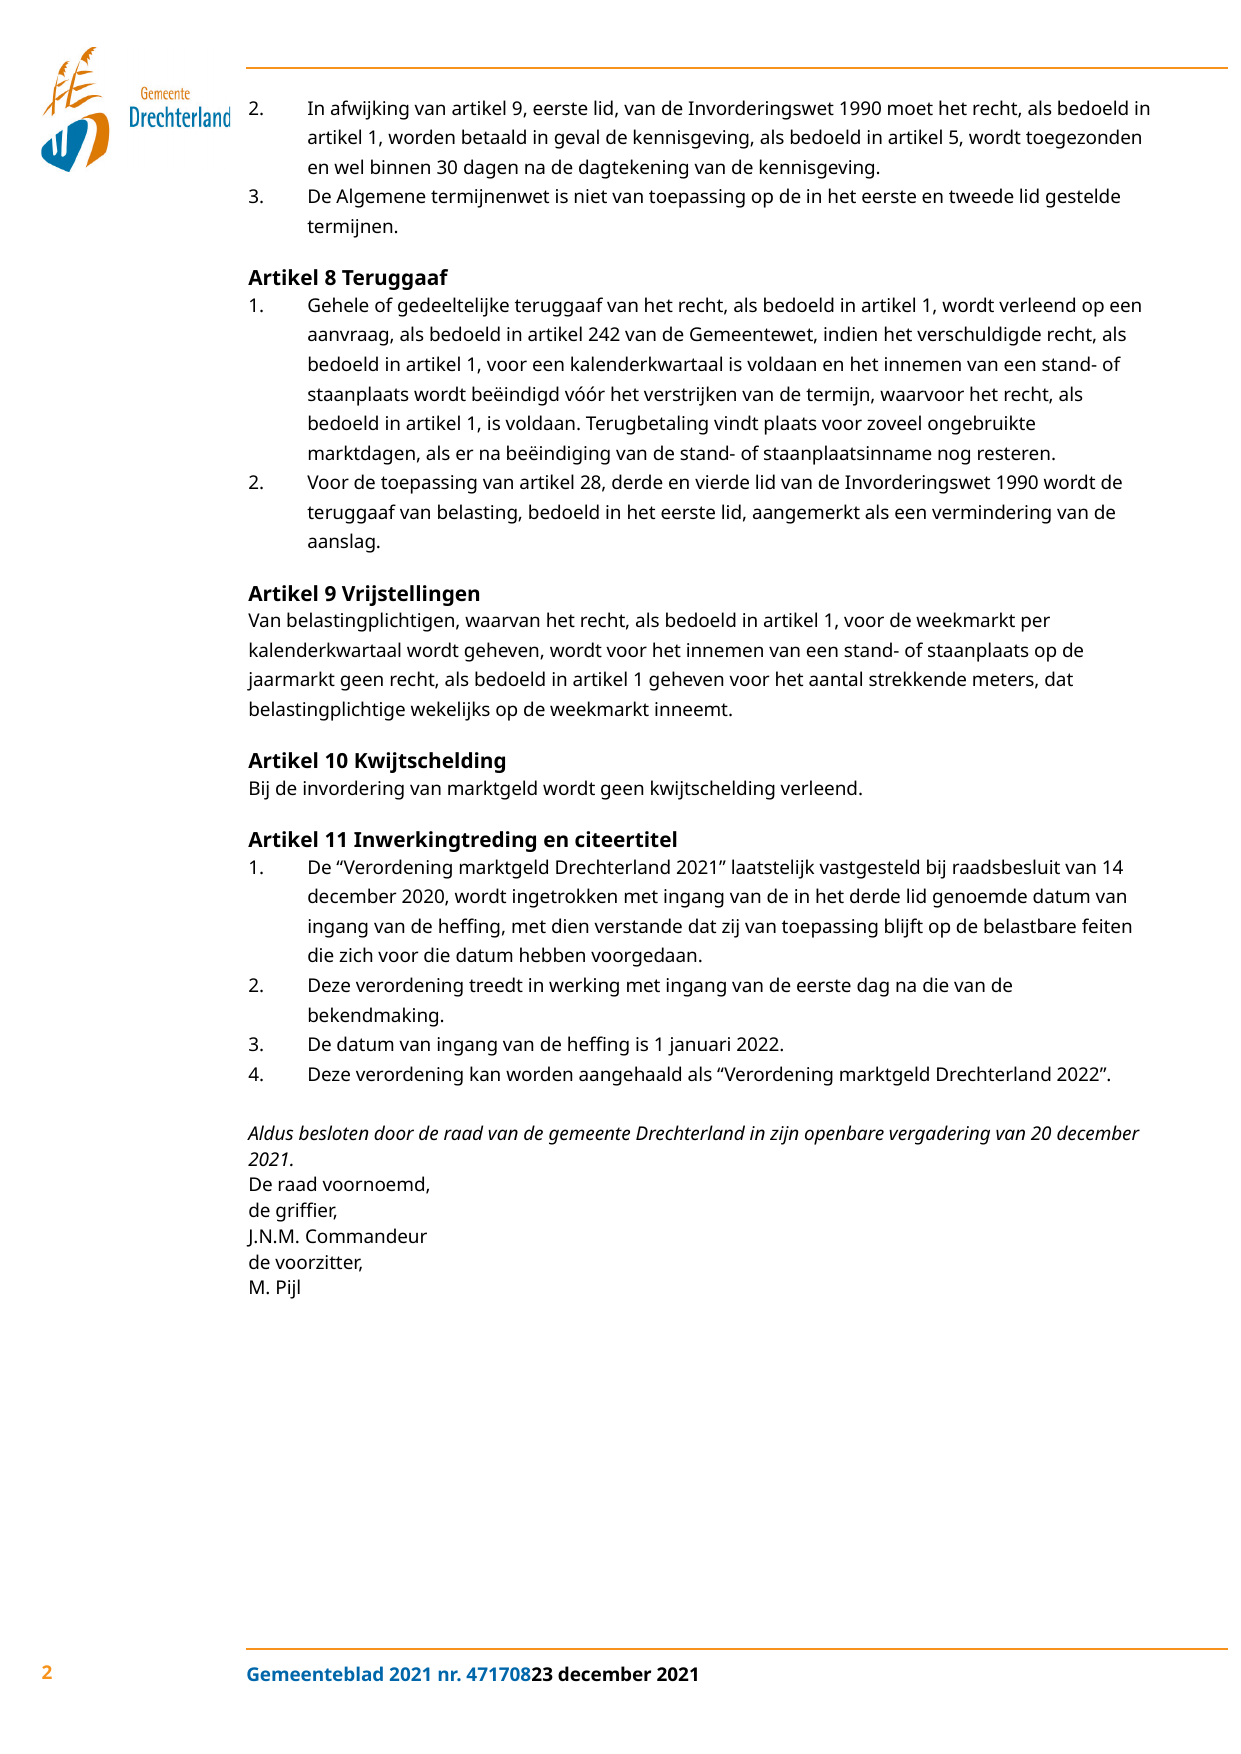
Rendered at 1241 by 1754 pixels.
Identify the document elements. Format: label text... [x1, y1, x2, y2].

list Voor de toepassing van artikel 28, derde en vierde lid van de Invorderingswet 1990 wordt de teruggaaf van belasting, bedoeld in het eerste lid, aangemerkt als een vermindering van de aanslag. [248, 469, 1152, 554]
list De “Verordening marktgeld Drechterland 2021” laatstelijk vastgesteld bij raadsbesluit van 14 december 2020, wordt ingetrokken met ingang van de in het derde lid genoemde datum van ingang van de heffing, met dien verstande dat zij van toepassing blijft op de belastbare feiten die zich voor die datum hebben voorgedaan. [248, 854, 1152, 968]
text De raad voornoemd, [248, 1172, 1152, 1197]
text Aldus besloten door de raad van de gemeente Drechterland in zijn openbare vergadering van 20 december 2021. [248, 1120, 1152, 1172]
list In afwijking van artikel 9, eerste lid, van de Invorderingswet 1990 moet het recht, als bedoeld in artikel 1, worden betaald in geval de kennisgeving, als bedoeld in artikel 5, wordt toegezonden en wel binnen 30 dagen na de dagtekening van de kennisgeving. [248, 95, 1152, 180]
picture [226, 115, 231, 124]
list De datum van ingang van de heffing is 1 januari 2022. [248, 1031, 1152, 1057]
text Van belastingplichtigen, waarvan het recht, als bedoeld in artikel 1, voor de weekmarkt per kalenderkwartaal wordt geheven, wordt voor het innemen van een stand- of staanplaats op de jaarmarkt geen recht, als bedoeld in artikel 1 geheven voor het aantal strekkende meters, dat belastingplichtige wekelijks op de weekmarkt inneemt. [248, 607, 1152, 722]
list De Algemene termijnenwet is niet van toepassing op de in het eerste en tweede lid gestelde termijnen. [248, 183, 1152, 239]
text Artikel 11 Inwerkingtreding en citeertitel [248, 826, 1152, 854]
text J.N.M. Commandeur [248, 1223, 1152, 1249]
list Deze verordening treedt in werking met ingang van de eerste dag na die van de bekendmaking. [248, 972, 1152, 1028]
list Deze verordening kan worden aangehaald als “Verordening marktgeld Drechterland 2022”. [248, 1061, 1152, 1087]
text Artikel 10 Kwijtschelding [248, 747, 1152, 775]
text Artikel 9 Vrijstellingen [248, 579, 1152, 607]
text Artikel 8 Teruggaaf [248, 263, 1152, 292]
text de griffier, [248, 1197, 1152, 1223]
list Gehele of gedeeltelijke teruggaaf van het recht, als bedoeld in artikel 1, wordt verleend op een aanvraag, als bedoeld in artikel 242 van de Gemeentewet, indien het verschuldigde recht, als bedoeld in artikel 1, voor een kalenderkwartaal is voldaan en het innemen van een stand- of staanplaats wordt beëindigd vóór het verstrijken van de termijn, waarvoor het recht, als bedoeld in artikel 1, is voldaan. Terugbetaling vindt plaats voor zoveel ongebruikte marktdagen, als er na beëindiging van de stand- of staanplaatsinname nog resteren. [248, 292, 1152, 466]
picture [41, 158, 64, 172]
picture [41, 47, 231, 172]
text Bij de invordering van marktgeld wordt geen kwijtschelding verleend. [248, 775, 1152, 801]
text de voorzitter, [248, 1249, 1152, 1274]
text M. Pijl [248, 1274, 1152, 1300]
